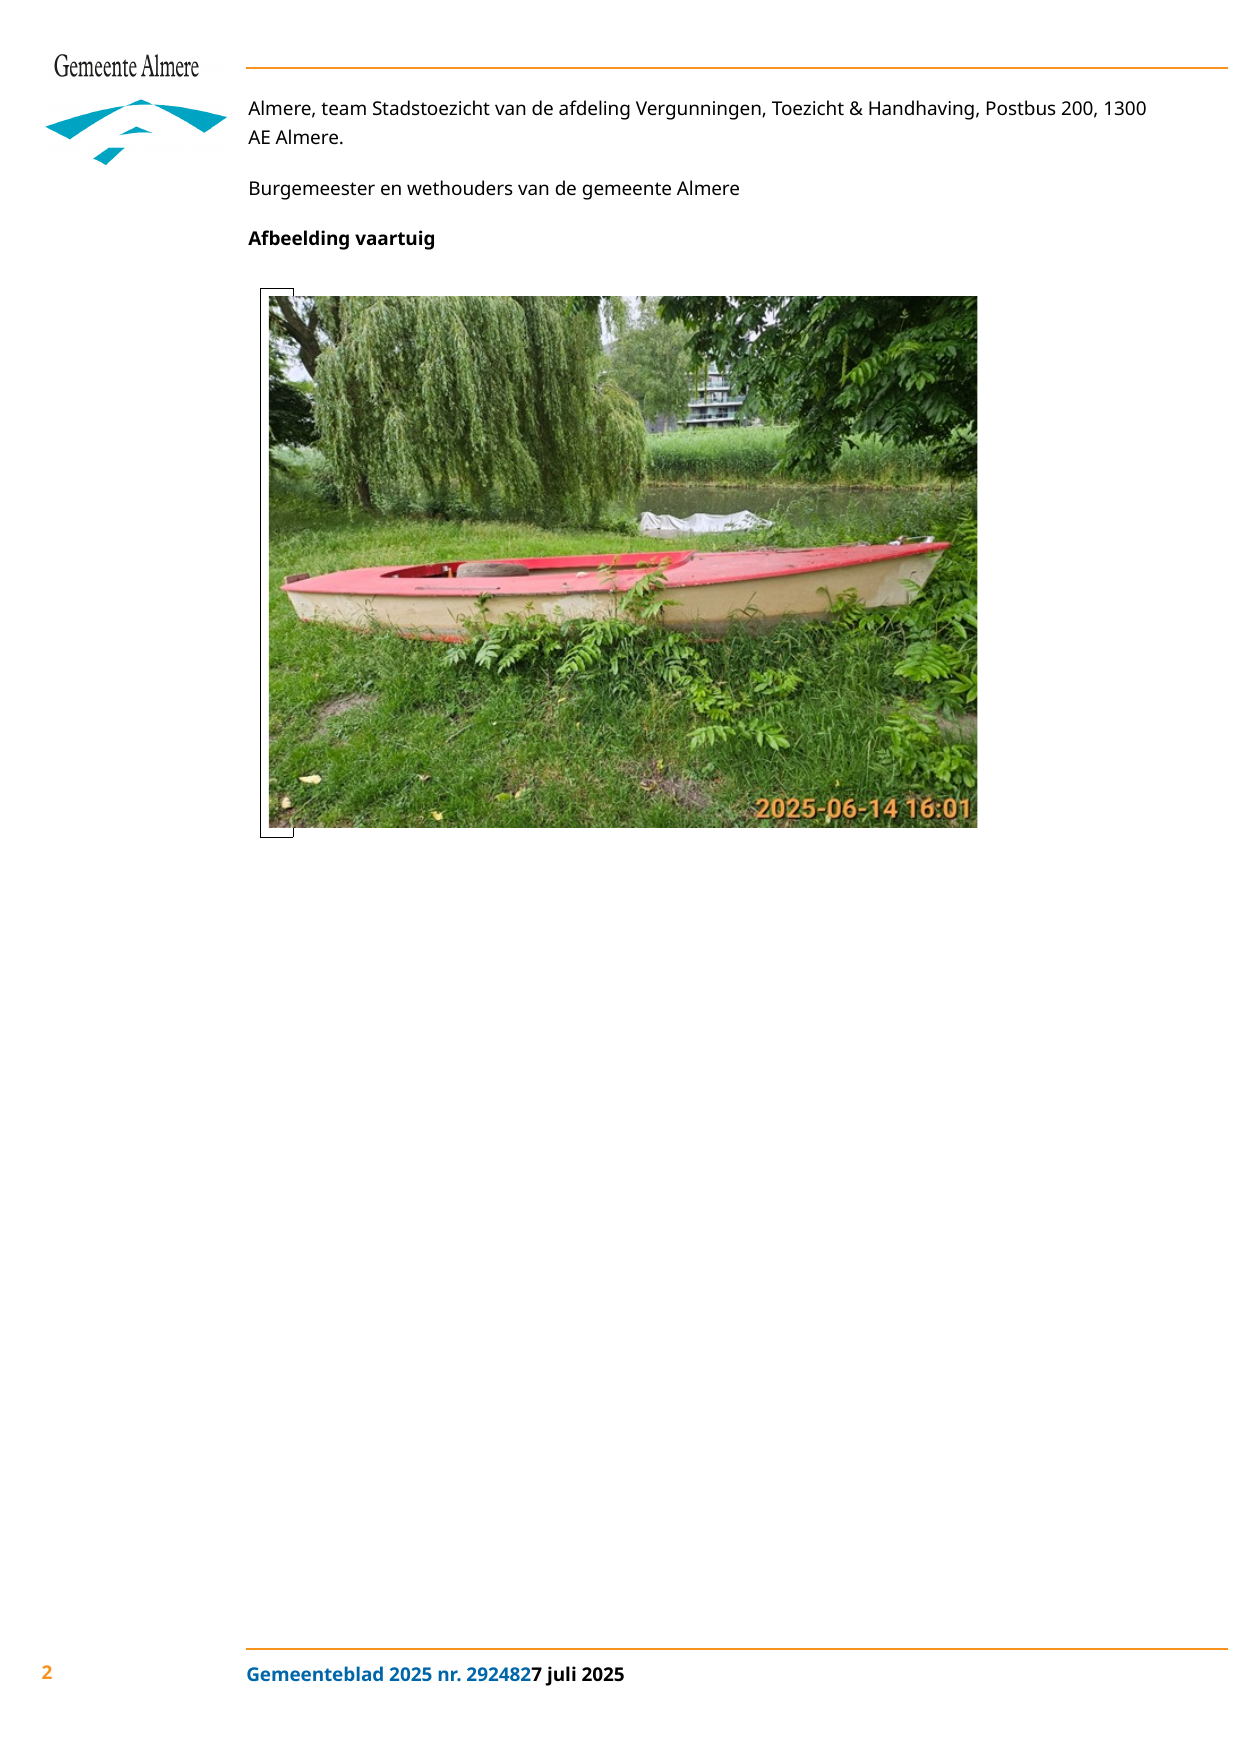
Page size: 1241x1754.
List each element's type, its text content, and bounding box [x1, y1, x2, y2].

picture [268, 296, 978, 828]
text Afbeelding vaartuig [248, 225, 1152, 251]
picture [41, 47, 231, 172]
text Burgemeester en wethouders van de gemeente Almere [248, 175, 1152, 201]
text Almere, team Stadstoezicht van de afdeling Vergunningen, Toezicht & Handhaving, Postbus 200, 1300 AE Almere. [248, 95, 1152, 150]
